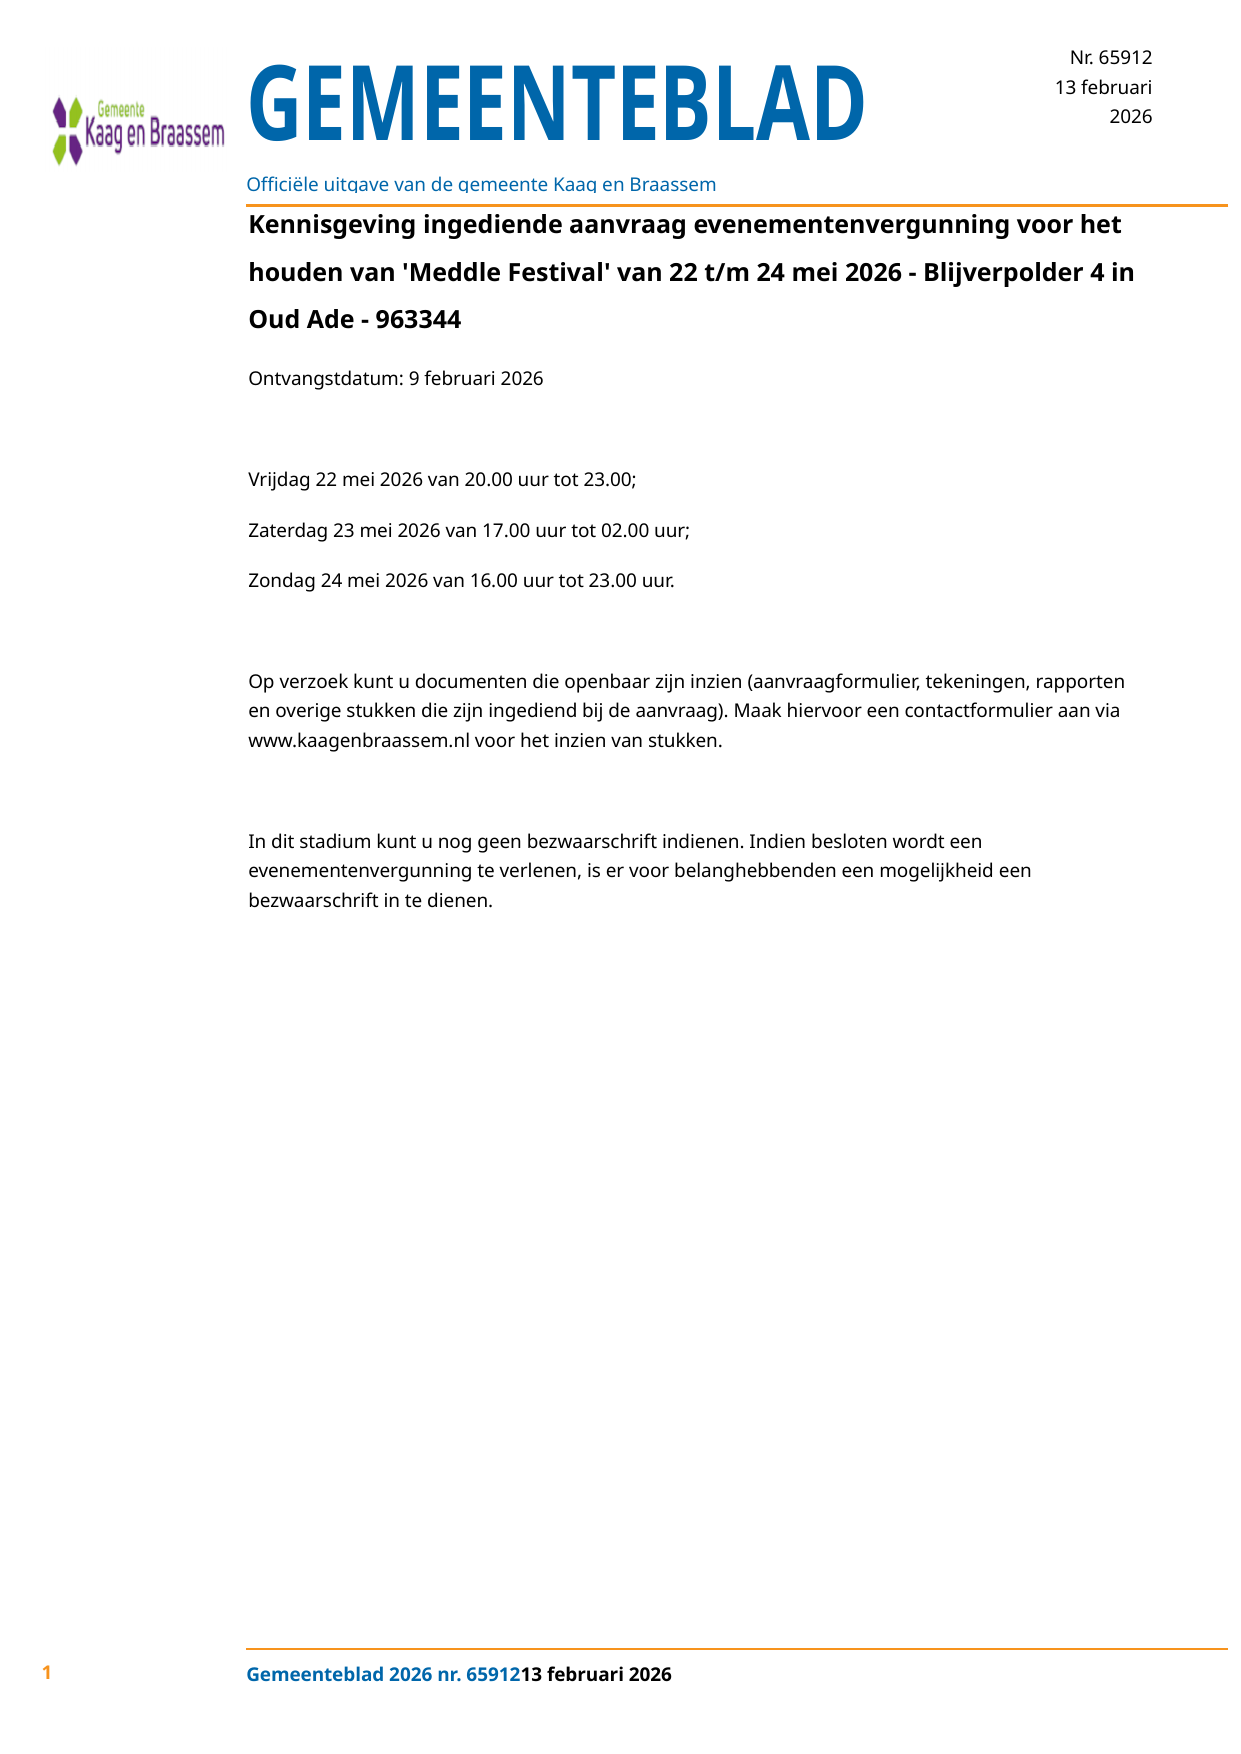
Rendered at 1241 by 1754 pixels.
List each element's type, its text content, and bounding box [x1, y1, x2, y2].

text Ontvangstdatum: 9 februari 2026 [248, 366, 1152, 391]
text Op verzoek kunt u documenten die openbaar zijn inzien (aanvraagformulier, tekeningen, rapporten en overige stukken die zijn ingediend bij de aanvraag). Maak hiervoor een contactformulier aan via www.kaagenbraassem.nl voor het inzien van stukken. [248, 668, 1152, 753]
picture [41, 47, 231, 172]
text Vrijdag 22 mei 2026 van 20.00 uur tot 23.00; [248, 466, 1152, 492]
text Kennisgeving ingediende aanvraag evenementenvergunning voor het houden van 'Meddle Festival' van 22 t/m 24 mei 2026 - Blijverpolder 4 in Oud Ade - 963344 [248, 207, 1152, 336]
text Zaterdag 23 mei 2026 van 17.00 uur tot 02.00 uur; [248, 517, 1152, 542]
text In dit stadium kunt u nog geen bezwaarschrift indienen. Indien besloten wordt een evenementenvergunning te verlenen, is er voor belanghebbenden een mogelijkheid een bezwaarschrift in te dienen. [248, 828, 1152, 913]
text Zondag 24 mei 2026 van 16.00 uur tot 23.00 uur. [248, 567, 1152, 593]
